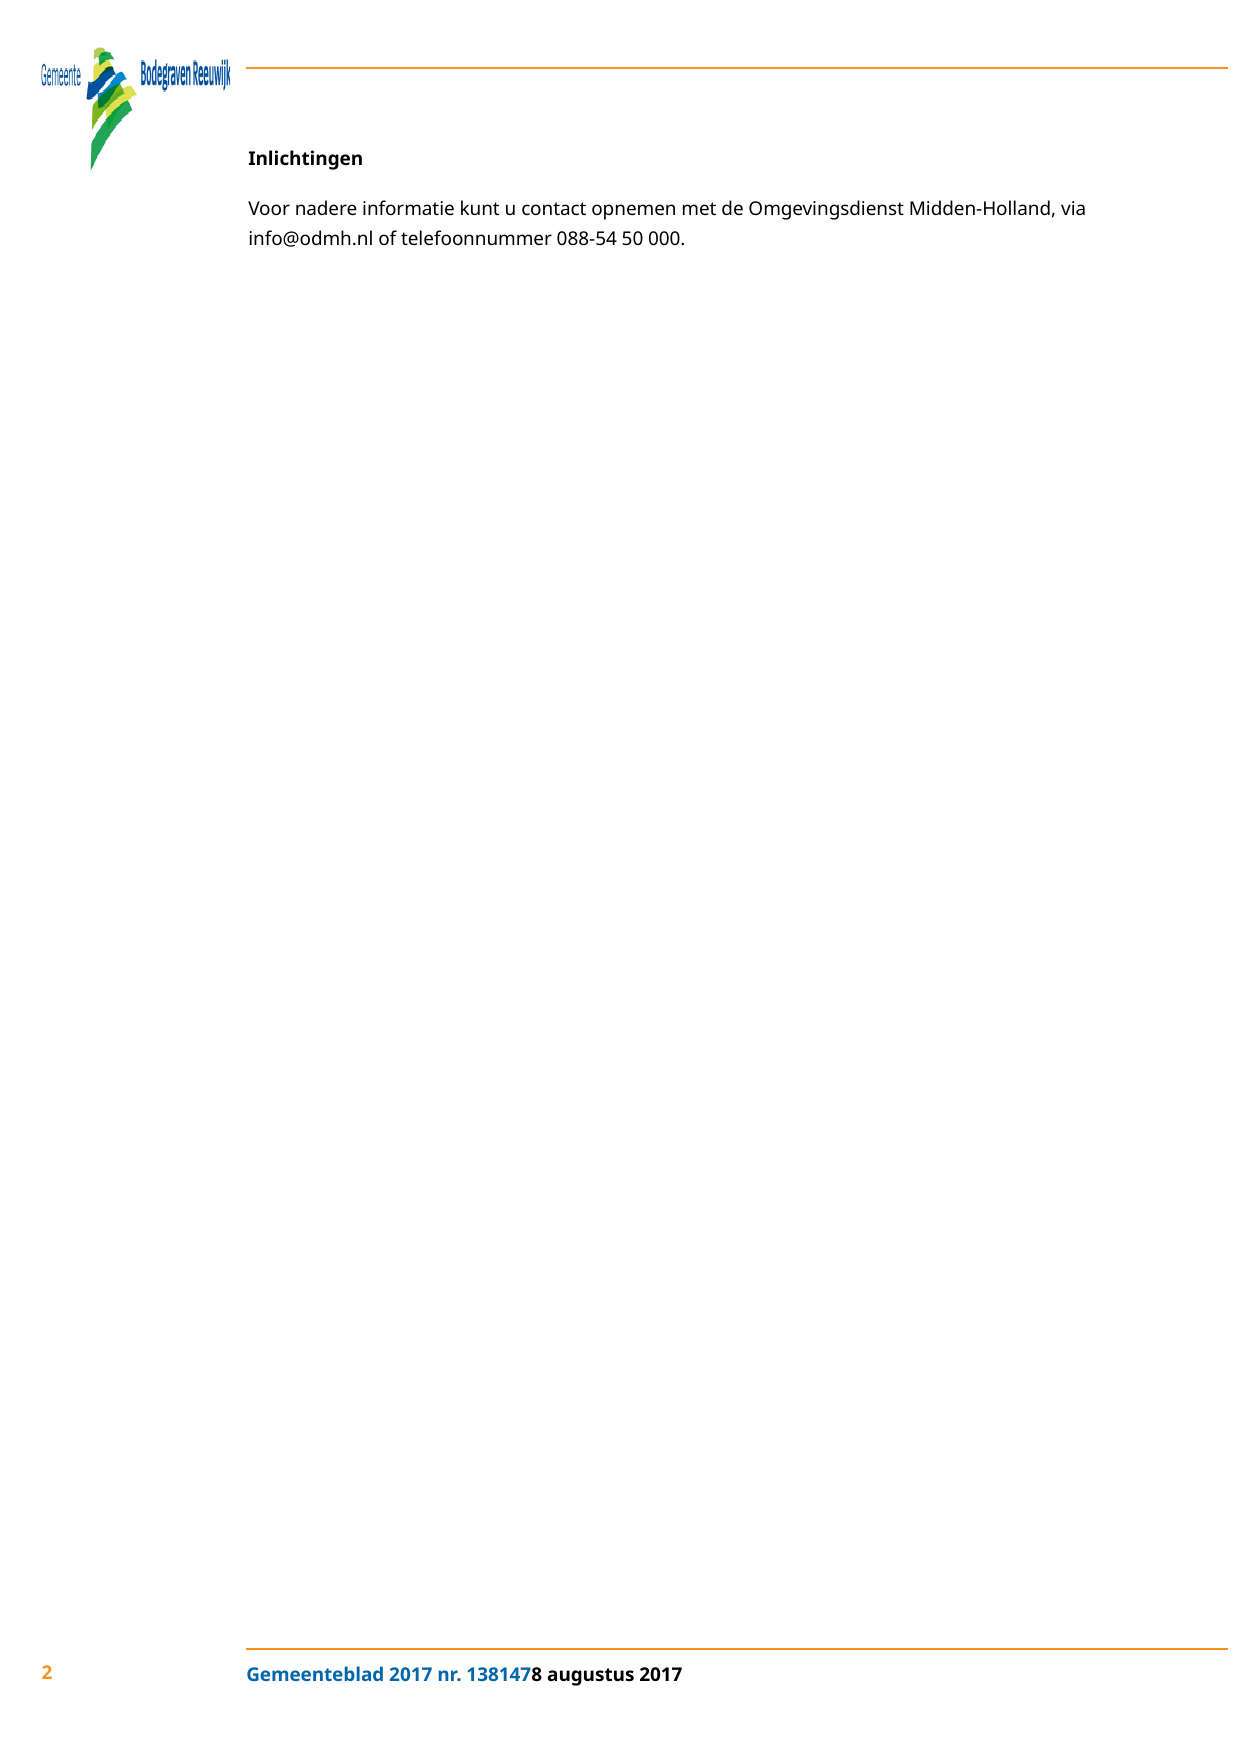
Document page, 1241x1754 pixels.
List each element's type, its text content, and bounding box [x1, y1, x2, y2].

picture [41, 47, 231, 172]
text Inlichtingen [248, 145, 1152, 171]
text Voor nadere informatie kunt u contact opnemen met de Omgevingsdienst Midden-Holland, via info@odmh.nl of telefoonnummer 088-54 50 000. [248, 196, 1152, 251]
